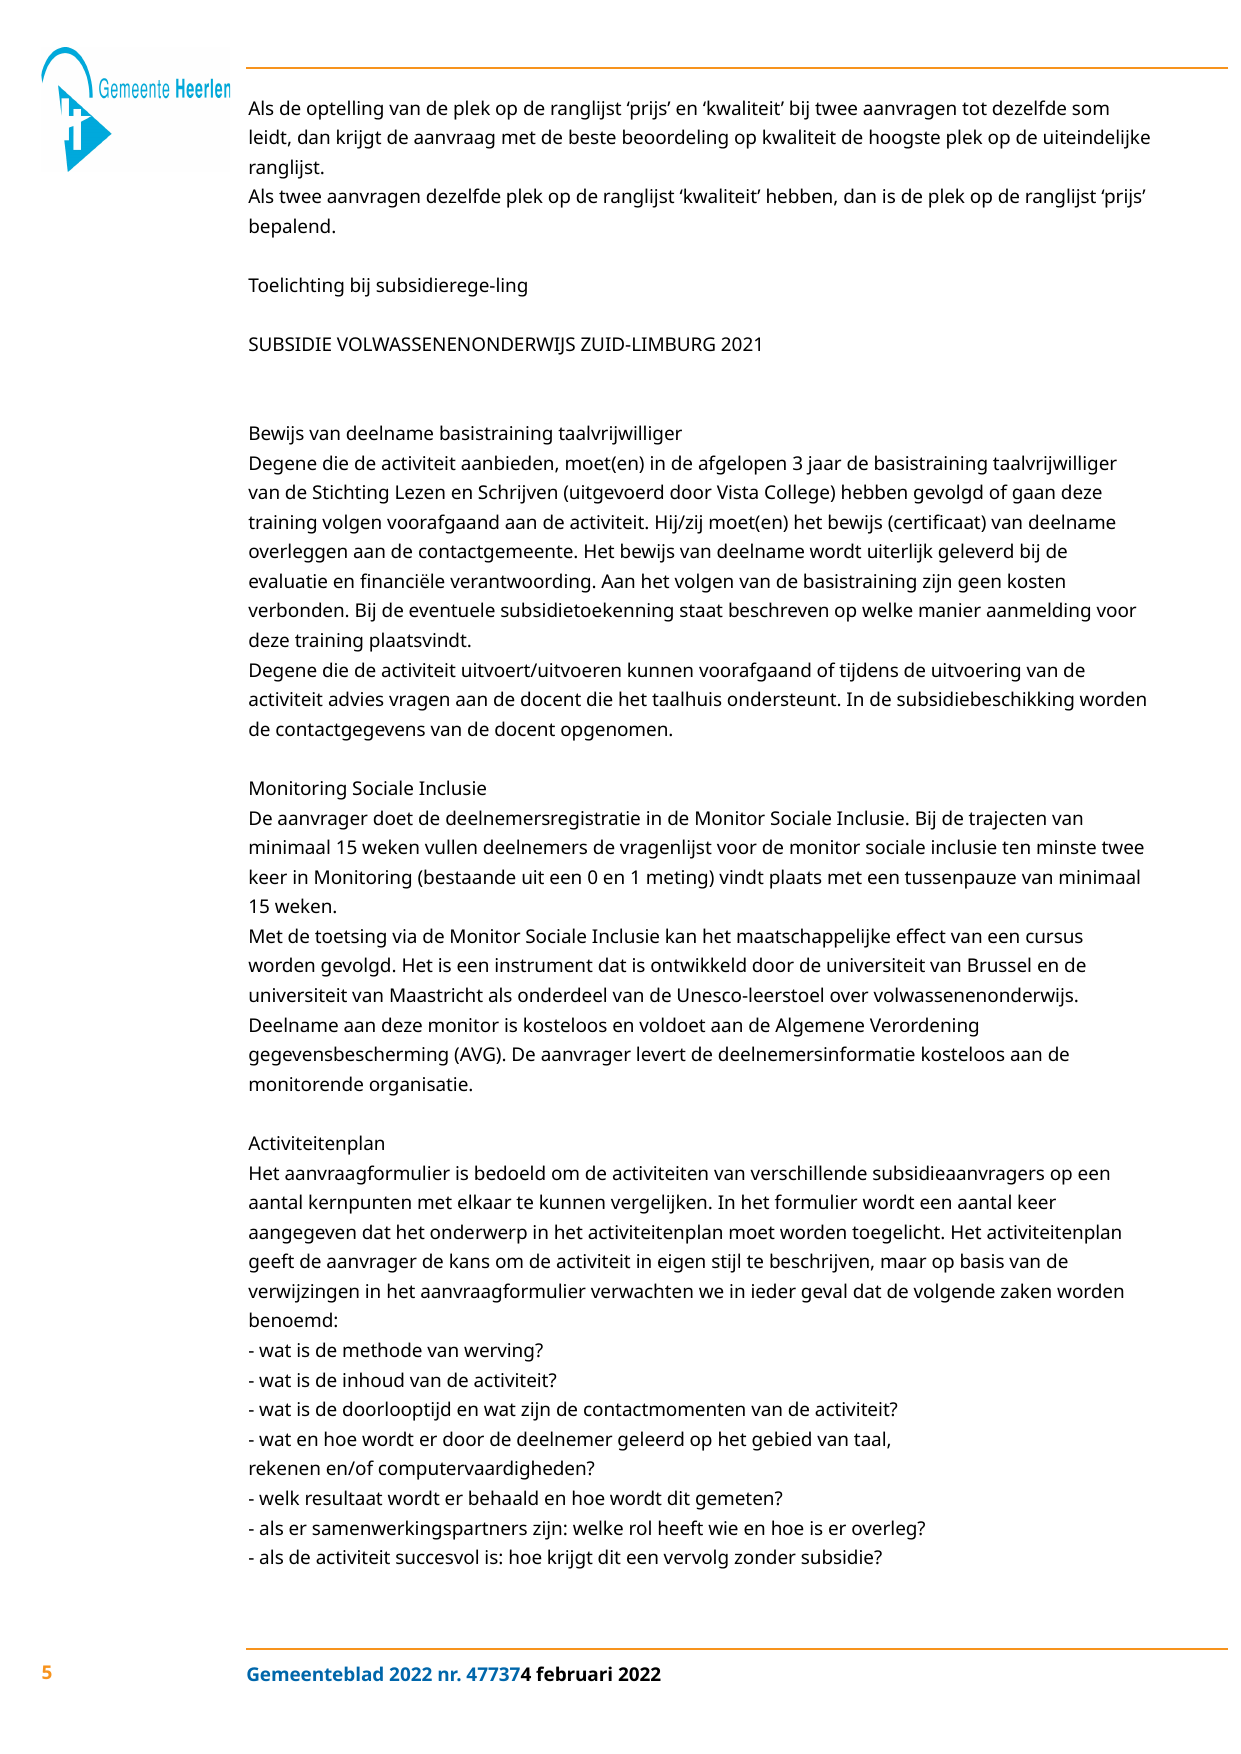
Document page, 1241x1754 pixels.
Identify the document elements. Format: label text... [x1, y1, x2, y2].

text Het aanvraagformulier is bedoeld om de activiteiten van verschillende subsidieaanvragers op een aantal kernpunten met elkaar te kunnen vergelijken. In het formulier wordt een aantal keer aangegeven dat het onderwerp in het activiteitenplan moet worden toegelicht. Het activiteitenplan geeft de aanvrager de kans om de activiteit in eigen stijl te beschrijven, maar op basis van de verwijzingen in het aanvraagformulier verwachten we in ieder geval dat de volgende zaken worden benoemd: [248, 1160, 1152, 1333]
text Degene die de activiteit uitvoert/uitvoeren kunnen voorafgaand of tijdens de uitvoering van de activiteit advies vragen aan de docent die het taalhuis ondersteunt. In de subsidiebeschikking worden de contactgegevens van de docent opgenomen. [248, 657, 1152, 742]
picture [41, 47, 231, 172]
text Toelichting bij subsidierege-ling [248, 272, 1152, 298]
text Deelname aan deze monitor is kosteloos en voldoet aan de Algemene Verordening gegevensbescherming (AVG). De aanvrager levert de deelnemersinformatie kosteloos aan de monitorende organisatie. [248, 1012, 1152, 1097]
text SUBSIDIE VOLWASSENENONDERWIJS ZUID-LIMBURG 2021 [248, 331, 1152, 357]
text - wat is de inhoud van de activiteit? [248, 1367, 1152, 1393]
text Met de toetsing via de Monitor Sociale Inclusie kan het maatschappelijke effect van een cursus worden gevolgd. Het is een instrument dat is ontwikkeld door de universiteit van Brussel en de universiteit van Maastricht als onderdeel van de Unesco-leerstoel over volwassenenonderwijs. [248, 923, 1152, 1008]
text Monitoring Sociale Inclusie [248, 775, 1152, 801]
text Als de optelling van de plek op de ranglijst ‘prijs’ en ‘kwaliteit’ bij twee aanvragen tot dezelfde som leidt, dan krijgt de aanvraag met de beste beoordeling op kwaliteit de hoogste plek op de uiteindelijke ranglijst. [248, 95, 1152, 180]
text Bewijs van deelname basistraining taalvrijwilliger [248, 420, 1152, 446]
text rekenen en/of computervaardigheden? [248, 1456, 1152, 1481]
text - als de activiteit succesvol is: hoe krijgt dit een vervolg zonder subsidie? [248, 1544, 1152, 1570]
text - wat is de methode van werving? [248, 1337, 1152, 1363]
text Als twee aanvragen dezelfde plek op de ranglijst ‘kwaliteit’ hebben, dan is de plek op de ranglijst ‘prijs’ bepalend. [248, 183, 1152, 239]
text De aanvrager doet de deelnemersregistratie in de Monitor Sociale Inclusie. Bij de trajecten van minimaal 15 weken vullen deelnemers de vragenlijst voor de monitor sociale inclusie ten minste twee keer in Monitoring (bestaande uit een 0 en 1 meting) vindt plaats met een tussenpauze van minimaal 15 weken. [248, 805, 1152, 919]
picture [41, 47, 59, 70]
text - als er samenwerkingspartners zijn: welke rol heeft wie en hoe is er overleg? [248, 1515, 1152, 1541]
text Activiteitenplan [248, 1130, 1152, 1156]
text - welk resultaat wordt er behaald en hoe wordt dit gemeten? [248, 1485, 1152, 1511]
text - wat is de doorlooptijd en wat zijn de contactmomenten van de activiteit? [248, 1396, 1152, 1422]
text - wat en hoe wordt er door de deelnemer geleerd op het gebied van taal, [248, 1426, 1152, 1452]
text Degene die de activiteit aanbieden, moet(en) in de afgelopen 3 jaar de basistraining taalvrijwilliger van de Stichting Lezen en Schrijven (uitgevoerd door Vista College) hebben gevolgd of gaan deze training volgen voorafgaand aan de activiteit. Hij/zij moet(en) het bewijs (certificaat) van deelname overleggen aan de contactgemeente. Het bewijs van deelname wordt uiterlijk geleverd bij de evaluatie en financiële verantwoording. Aan het volgen van de basistraining zijn geen kosten verbonden. Bij de eventuele subsidietoekenning staat beschreven op welke manier aanmelding voor deze training plaatsvindt. [248, 450, 1152, 653]
